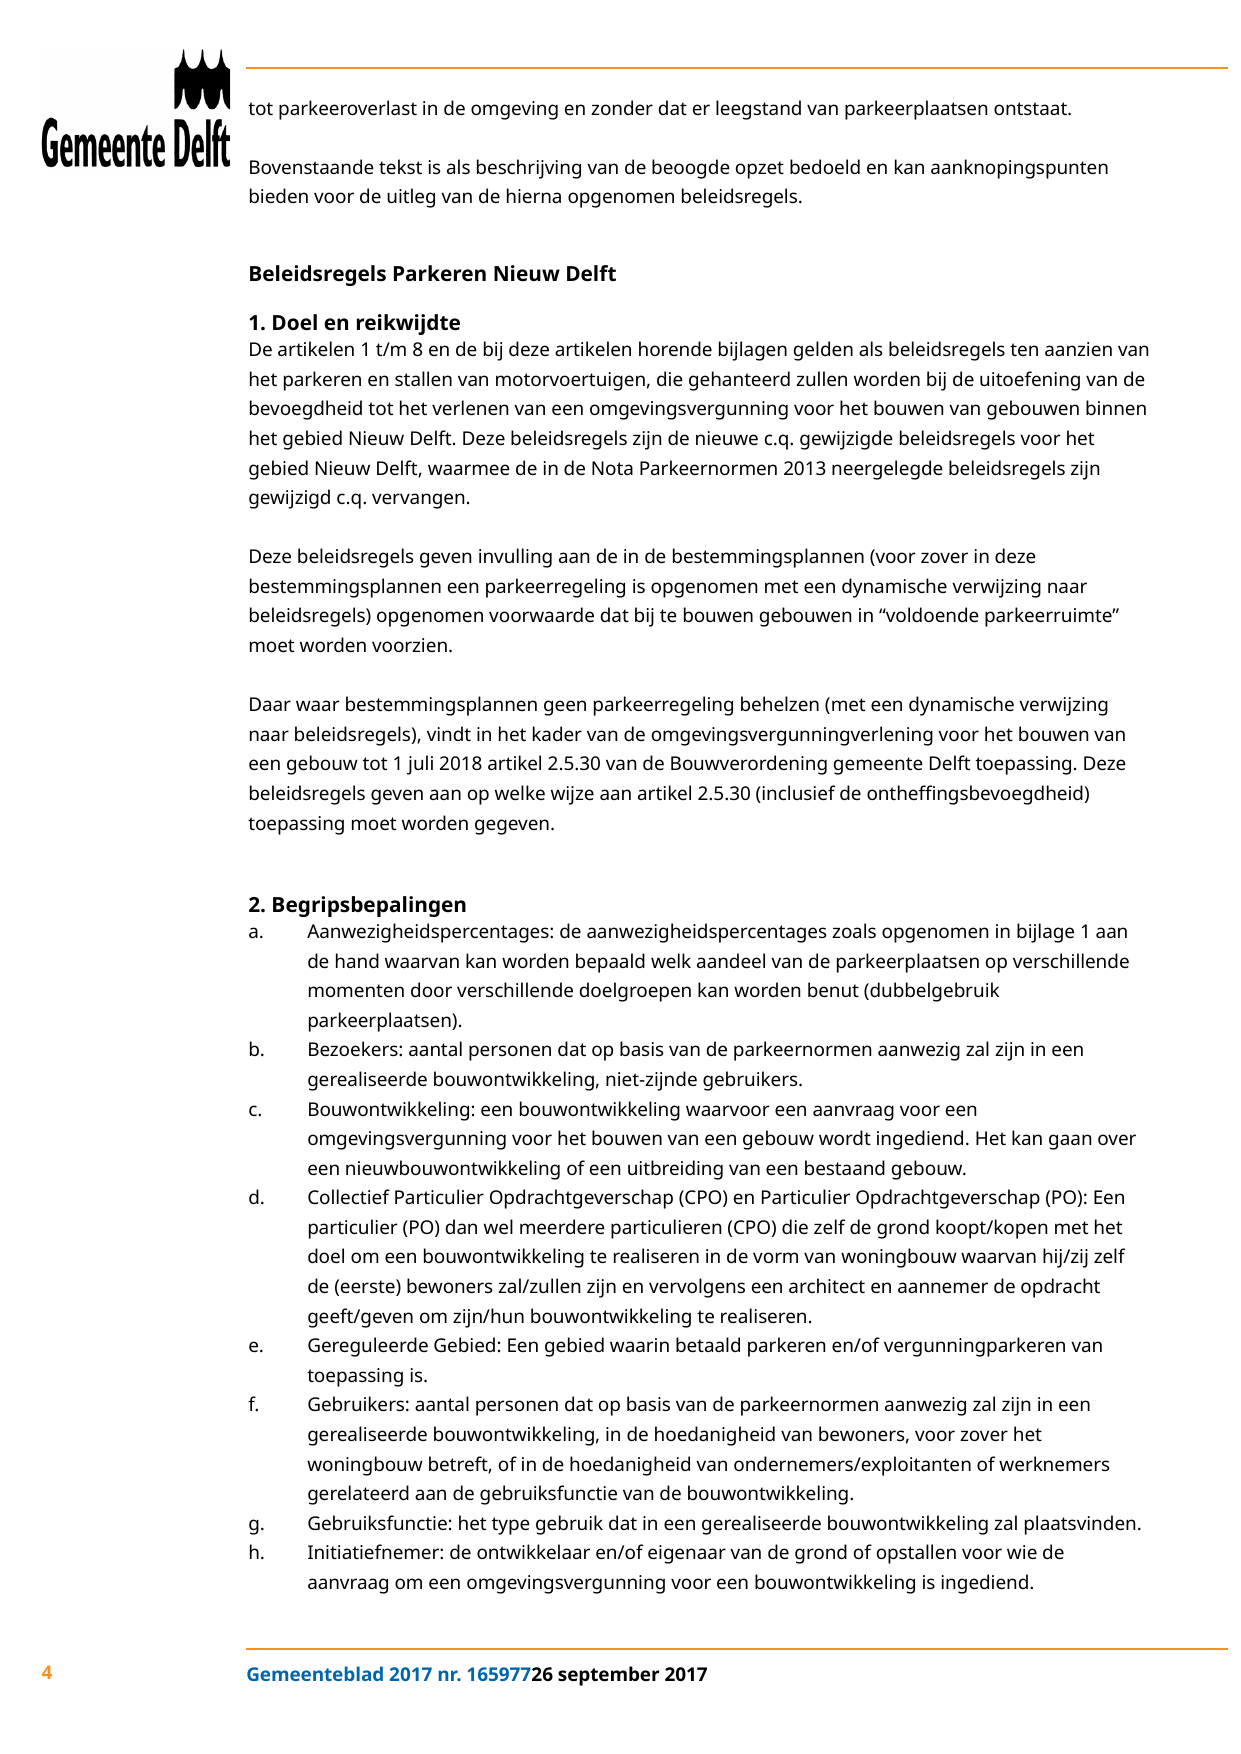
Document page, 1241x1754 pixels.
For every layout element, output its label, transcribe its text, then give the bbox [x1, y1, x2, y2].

list Gebruikers: aantal personen dat op basis van de parkeernormen aanwezig zal zijn in een gerealiseerde bouwontwikkeling, in de hoedanigheid van bewoners, voor zover het woningbouw betreft, of in de hoedanigheid van ondernemers/exploitanten of werknemers gerelateerd aan de gebruiksfunctie van de bouwontwikkeling. [248, 1392, 1152, 1506]
list Aanwezigheidspercentages: de aanwezigheidspercentages zoals opgenomen in bijlage 1 aan de hand waarvan kan worden bepaald welk aandeel van de parkeerplaatsen op verschillende momenten door verschillende doelgroepen kan worden benut (dubbelgebruik parkeerplaatsen). [248, 918, 1152, 1033]
list Bezoekers: aantal personen dat op basis van de parkeernormen aanwezig zal zijn in een gerealiseerde bouwontwikkeling, niet-zijnde gebruikers. [248, 1037, 1152, 1092]
text 1. Doel en reikwijdte [248, 308, 1152, 336]
text Bovenstaande tekst is als beschrijving van de beoogde opzet bedoeld en kan aanknopingspunten bieden voor de uitleg van de hierna opgenomen beleidsregels. [248, 154, 1152, 209]
list Collectief Particulier Opdrachtgeverschap (CPO) en Particulier Opdrachtgeverschap (PO): Een particulier (PO) dan wel meerdere particulieren (CPO) die zelf de grond koopt/kopen met het doel om een bouwontwikkeling te realiseren in de vorm van woningbouw waarvan hij/zij zelf de (eerste) bewoners zal/zullen zijn en vervolgens een architect en aannemer de opdracht geeft/geven om zijn/hun bouwontwikkeling te realiseren. [248, 1184, 1152, 1328]
text De artikelen 1 t/m 8 en de bij deze artikelen horende bijlagen gelden als beleidsregels ten aanzien van het parkeren en stallen van motorvoertuigen, die gehanteerd zullen worden bij de uitoefening van de bevoegdheid tot het verlenen van een omgevingsvergunning voor het bouwen van gebouwen binnen het gebied Nieuw Delft. Deze beleidsregels zijn de nieuwe c.q. gewijzigde beleidsregels voor het gebied Nieuw Delft, waarmee de in de Nota Parkeernormen 2013 neergelegde beleidsregels zijn gewijzigd c.q. vervangen. [248, 336, 1152, 510]
list Gebruiksfunctie: het type gebruik dat in een gerealiseerde bouwontwikkeling zal plaatsvinden. [248, 1510, 1152, 1536]
text Beleidsregels Parkeren Nieuw Delft [248, 259, 1152, 287]
list Gereguleerde Gebied: Een gebied waarin betaald parkeren en/of vergunningparkeren van toepassing is. [248, 1332, 1152, 1388]
text tot parkeeroverlast in de omgeving en zonder dat er leegstand van parkeerplaatsen ontstaat. [248, 95, 1152, 121]
list Bouwontwikkeling: een bouwontwikkeling waarvoor een aanvraag voor een omgevingsvergunning voor het bouwen van een gebouw wordt ingediend. Het kan gaan over een nieuwbouwontwikkeling of een uitbreiding van een bestaand gebouw. [248, 1096, 1152, 1181]
text Deze beleidsregels geven invulling aan de in de bestemmingsplannen (voor zover in deze bestemmingsplannen een parkeerregeling is opgenomen met een dynamische verwijzing naar beleidsregels) opgenomen voorwaarde dat bij te bouwen gebouwen in “voldoende parkeerruimte” moet worden voorzien. [248, 543, 1152, 658]
text 2. Begripsbepalingen [248, 890, 1152, 918]
text Daar waar bestemmingsplannen geen parkeerregeling behelzen (met een dynamische verwijzing naar beleidsregels), vindt in het kader van de omgevingsvergunningverlening voor het bouwen van een gebouw tot 1 juli 2018 artikel 2.5.30 van de Bouwverordening gemeente Delft toepassing. Deze beleidsregels geven aan op welke wijze aan artikel 2.5.30 (inclusief de ontheffingsbevoegdheid) toepassing moet worden gegeven. [248, 691, 1152, 836]
list Initiatiefnemer: de ontwikkelaar en/of eigenaar van de grond of opstallen voor wie de aanvraag om een omgevingsvergunning voor een bouwontwikkeling is ingediend. [248, 1539, 1152, 1595]
picture [41, 47, 231, 172]
